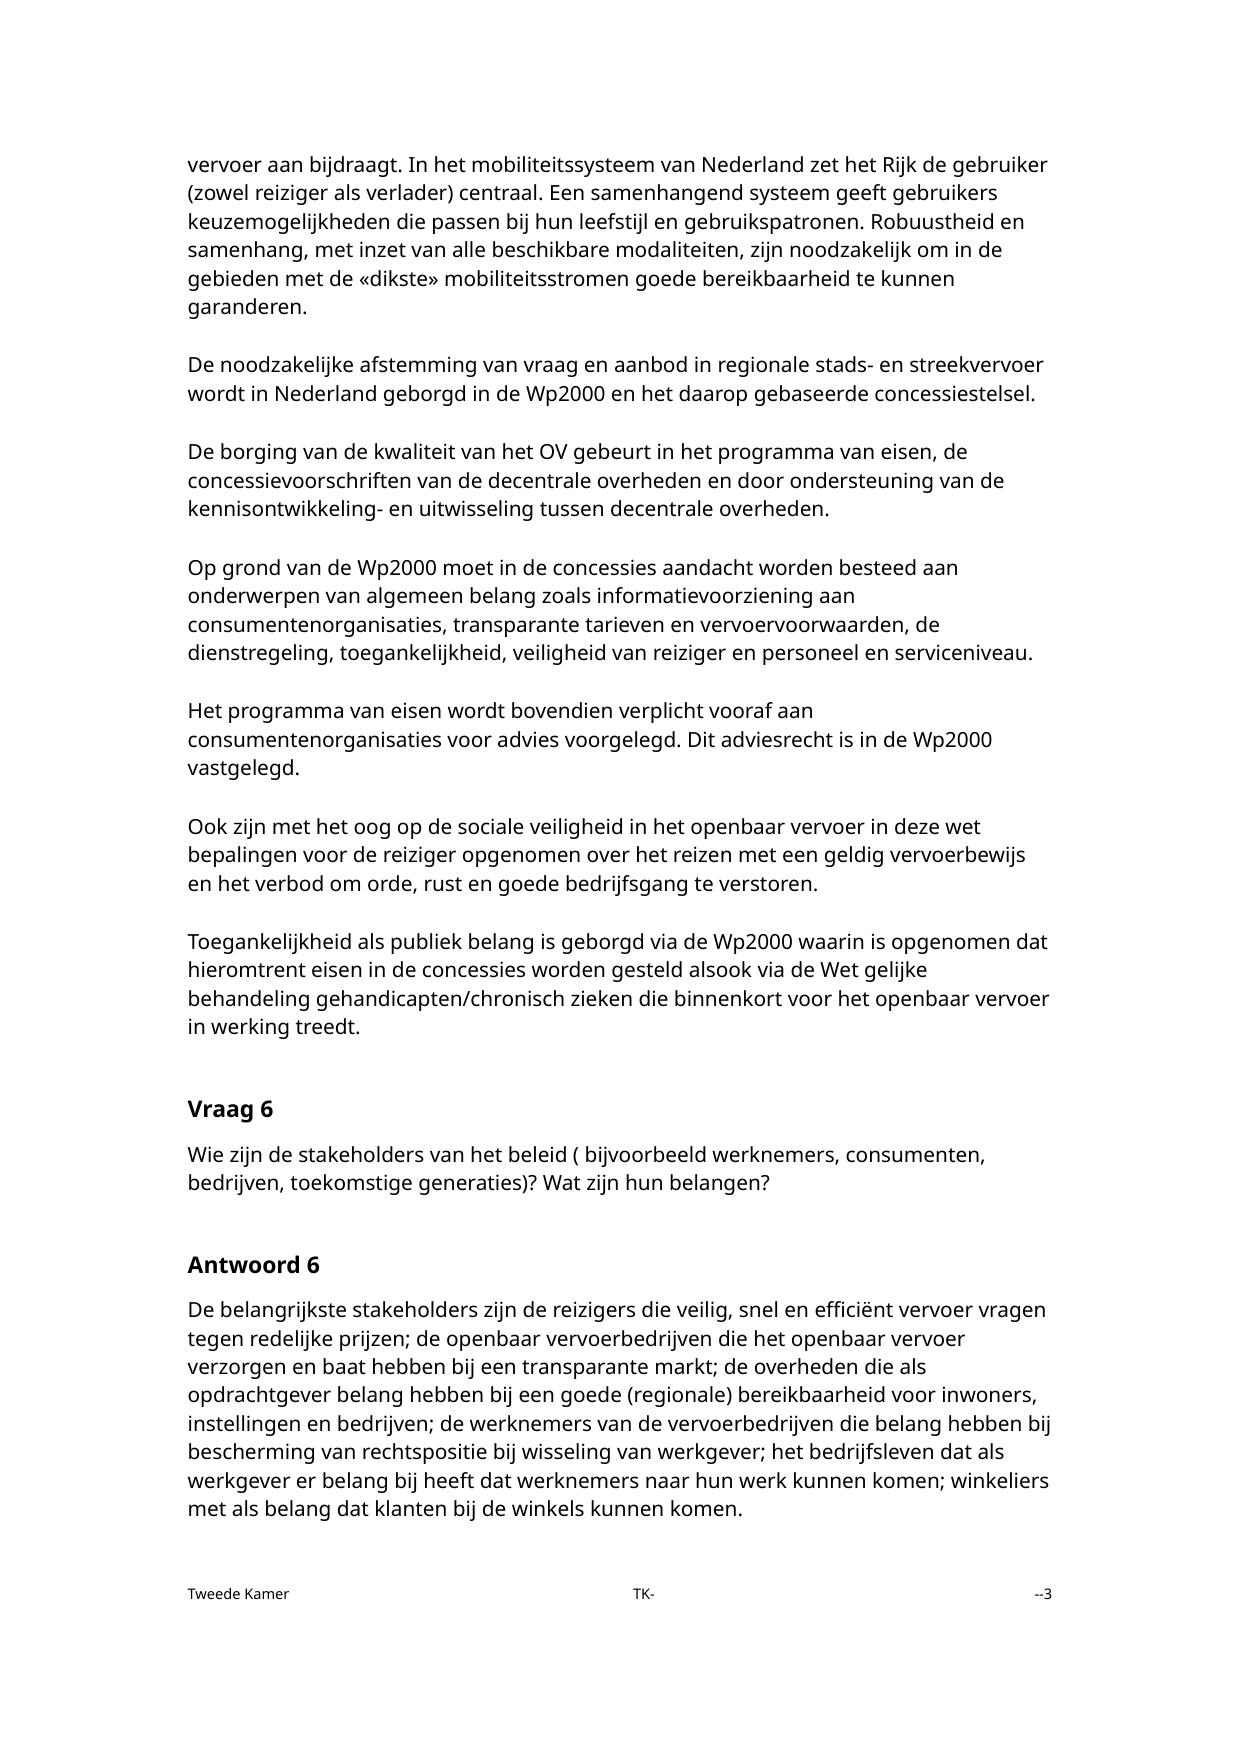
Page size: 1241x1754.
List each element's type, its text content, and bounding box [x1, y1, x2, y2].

subtitle Vraag 6 [187, 1093, 1053, 1125]
text Op grond van de Wp2000 moet in de concessies aandacht worden besteed aan onderwerpen van algemeen belang zoals informatievoorziening aan consumentenorganisaties, transparante tarieven en vervoervoorwaarden, de dienstregeling, toegankelijkheid, veiligheid van reiziger en personeel en serviceniveau. [187, 553, 1053, 667]
text De belangrijkste stakeholders zijn de reizigers die veilig, snel en efficiënt vervoer vragen tegen redelijke prijzen; de openbaar vervoerbedrijven die het openbaar vervoer verzorgen en baat hebben bij een transparante markt; de overheden die als opdrachtgever belang hebben bij een goede (regionale) bereikbaarheid voor inwoners, instellingen en bedrijven; de werknemers van de vervoerbedrijven die belang hebben bij bescherming van rechtspositie bij wisseling van werkgever; het bedrijfsleven dat als werkgever er belang bij heeft dat werknemers naar hun werk kunnen komen; winkeliers met als belang dat klanten bij de winkels kunnen komen. [187, 1295, 1053, 1523]
text Toegankelijkheid als publiek belang is geborgd via de Wp2000 waarin is opgenomen dat hieromtrent eisen in de concessies worden gesteld alsook via de Wet gelijke behandeling gehandicapten/chronisch zieken die binnenkort voor het openbaar vervoer in werking treedt. [187, 927, 1053, 1041]
text De borging van de kwaliteit van het OV gebeurt in het programma van eisen, de concessievoorschriften van de decentrale overheden en door ondersteuning van de kennisontwikkeling- en uitwisseling tussen decentrale overheden. [187, 437, 1053, 523]
text Wie zijn de stakeholders van het beleid ( bijvoorbeeld werknemers, consumenten, bedrijven, toekomstige generaties)? Wat zijn hun belangen? [187, 1140, 1053, 1197]
text De noodzakelijke afstemming van vraag en aanbod in regionale stads- en streekvervoer wordt in Nederland geborgd in de Wp2000 en het daarop gebaseerde concessiestelsel. [187, 351, 1053, 407]
text vervoer aan bijdraagt. In het mobiliteitssysteem van Nederland zet het Rijk de gebruiker (zowel reiziger als verlader) centraal. Een samenhangend systeem geeft gebruikers keuzemogelijkheden die passen bij hun leefstijl en gebruikspatronen. Robuustheid en samenhang, met inzet van alle beschikbare modaliteiten, zijn noodzakelijk om in de gebieden met de «dikste» mobiliteitsstromen goede bereikbaarheid te kunnen garanderen. [187, 150, 1053, 321]
subtitle Antwoord 6 [187, 1249, 1053, 1280]
text Ook zijn met het oog op de sociale veiligheid in het openbaar vervoer in deze wet bepalingen voor de reiziger opgenomen over het reizen met een geldig vervoerbewijs en het verbod om orde, rust en goede bedrijfsgang te verstoren. [187, 812, 1053, 897]
text Het programma van eisen wordt bovendien verplicht vooraf aan consumentenorganisaties voor advies voorgelegd. Dit adviesrecht is in de Wp2000 vastgelegd. [187, 697, 1053, 782]
